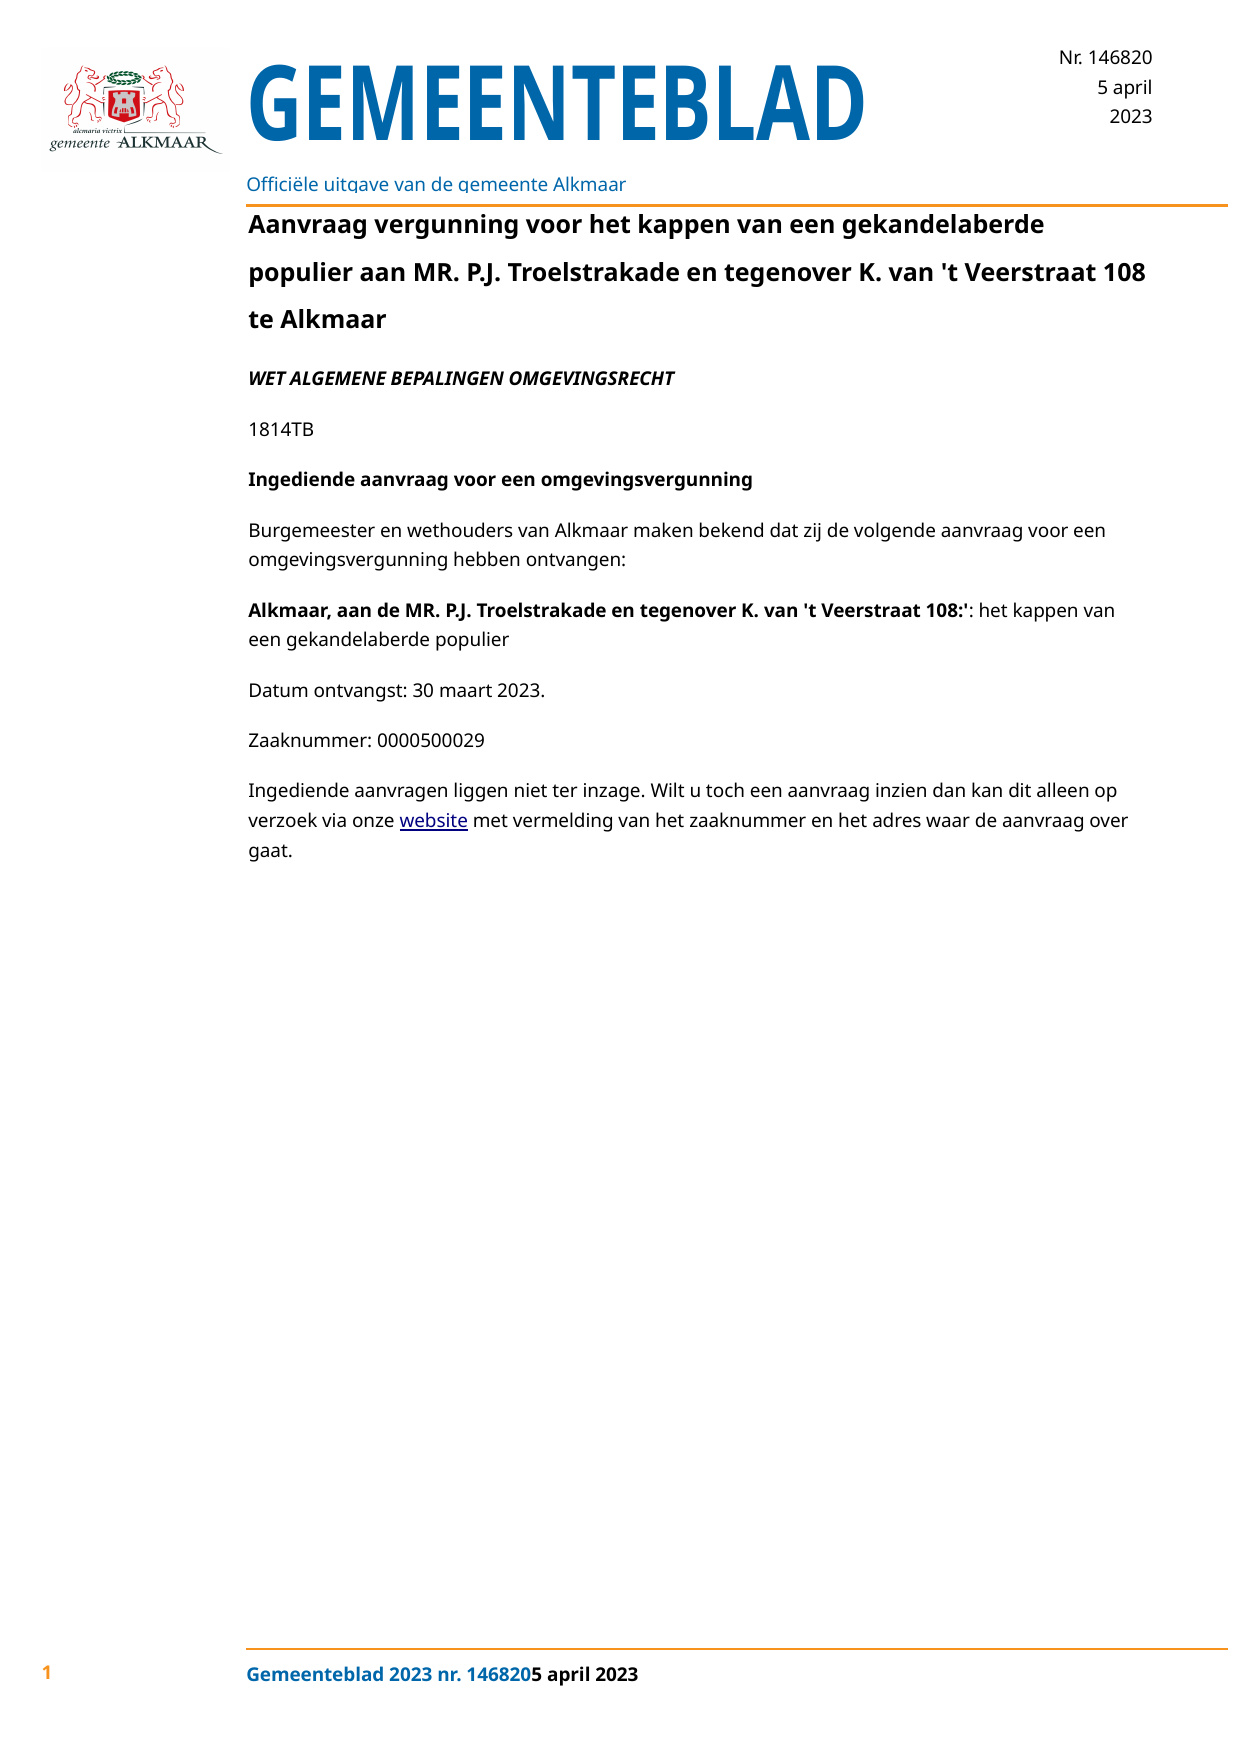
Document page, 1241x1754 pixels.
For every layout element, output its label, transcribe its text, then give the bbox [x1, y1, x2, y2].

text 1814TB [248, 416, 1152, 442]
text Datum ontvangst: 30 maart 2023. [248, 677, 1152, 702]
text Alkmaar, aan de MR. P.J. Troelstrakade en tegenover K. van 't Veerstraat 108:': het kappen van een gekandelaberde populier [248, 597, 1152, 652]
text Burgemeester en wethouders van Alkmaar maken bekend dat zij de volgende aanvraag voor een omgevingsvergunning hebben ontvangen: [248, 517, 1152, 572]
text Aanvraag vergunning voor het kappen van een gekandelaberde populier aan MR. P.J. Troelstrakade en tegenover K. van 't Veerstraat 108 te Alkmaar [248, 207, 1152, 336]
text WET ALGEMENE BEPALINGEN OMGEVINGSRECHT [248, 366, 1152, 391]
text Ingediende aanvraag voor een omgevingsvergunning [248, 466, 1152, 492]
text Zaaknummer: 0000500029 [248, 727, 1152, 753]
picture [41, 47, 231, 172]
text Ingediende aanvragen liggen niet ter inzage. Wilt u toch een aanvraag inzien dan kan dit alleen op verzoek via onze website met vermelding van het zaaknummer en het adres waar de aanvraag over gaat. [248, 778, 1152, 862]
